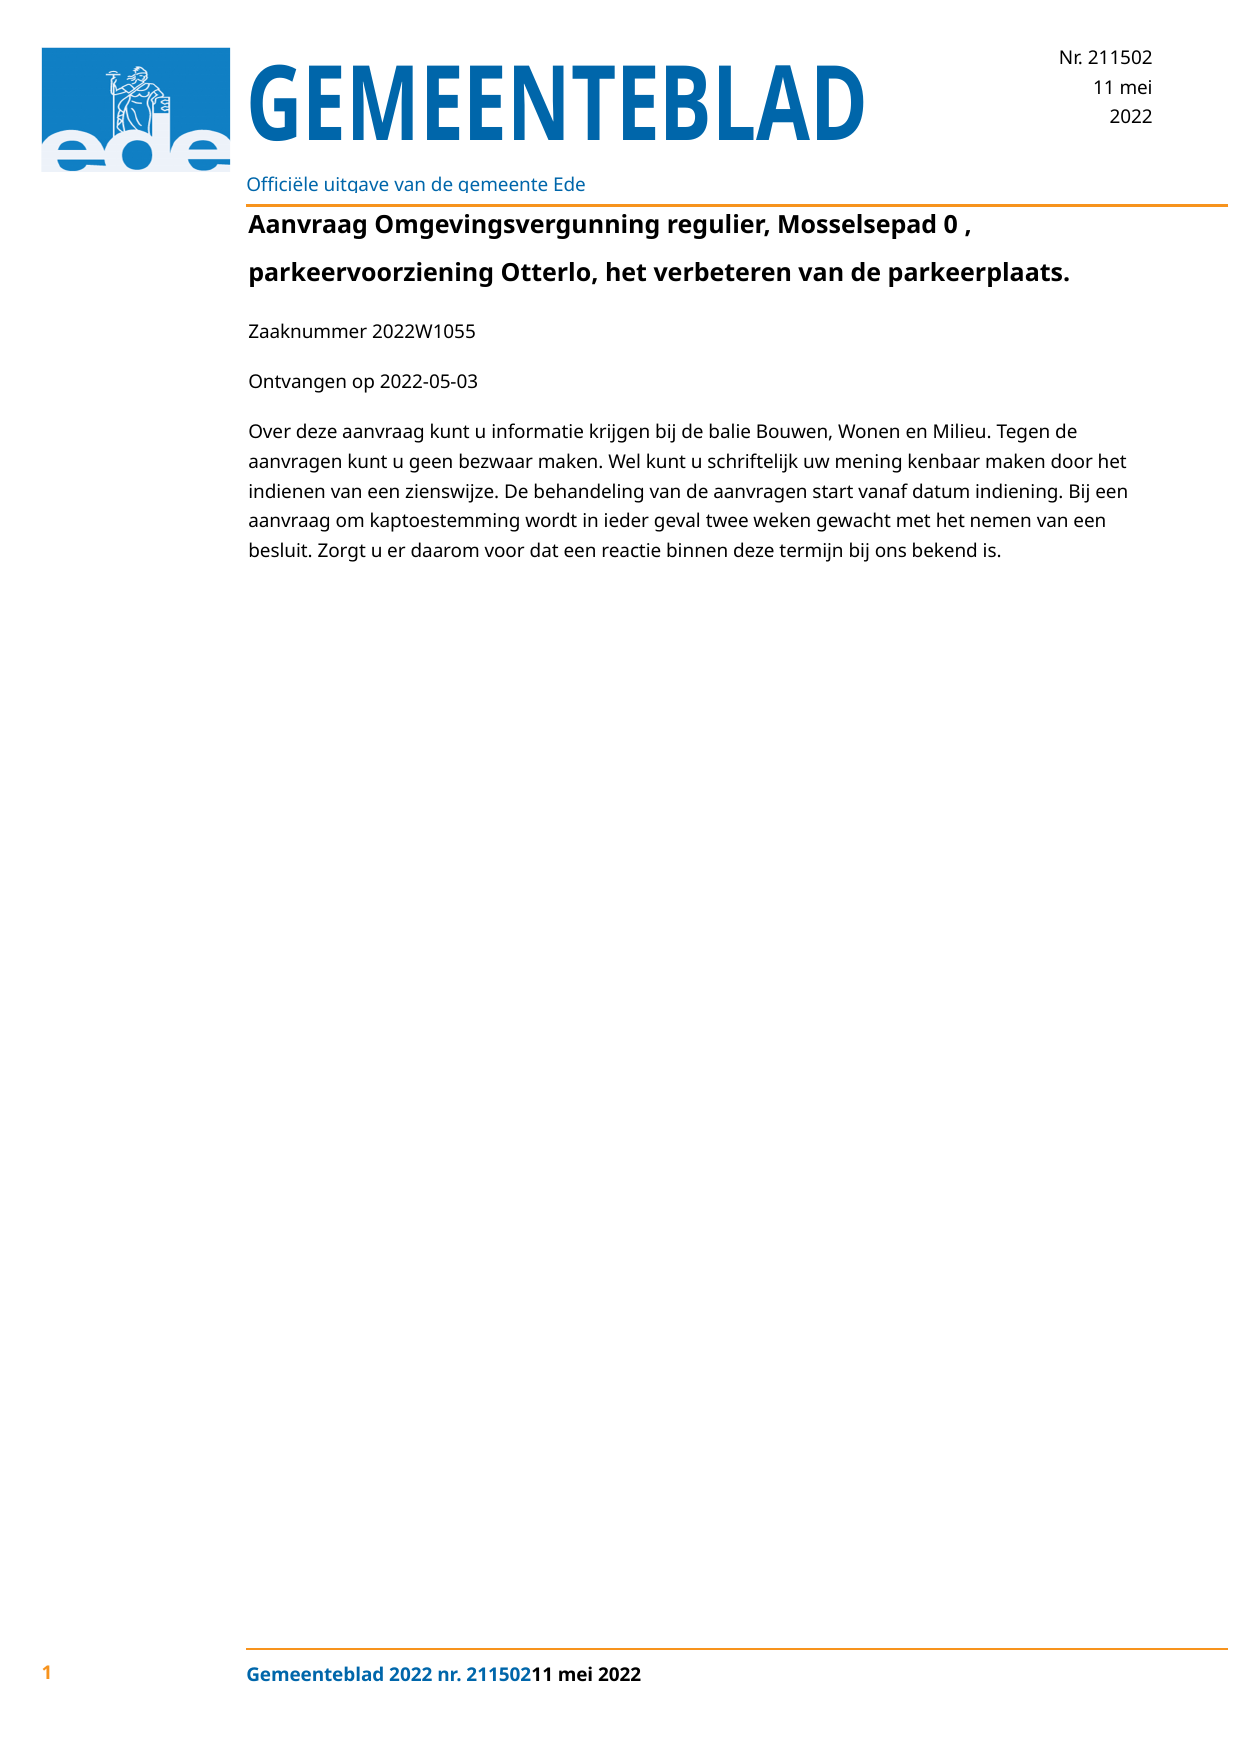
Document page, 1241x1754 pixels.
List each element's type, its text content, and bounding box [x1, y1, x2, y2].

text Zaaknummer 2022W1055 [248, 318, 1152, 344]
picture [41, 47, 231, 172]
text Ontvangen op 2022-05-03 [248, 368, 1152, 394]
text Aanvraag Omgevingsvergunning regulier, Mosselsepad 0 , parkeervoorziening Otterlo, het verbeteren van de parkeerplaats. [248, 207, 1152, 288]
text Over deze aanvraag kunt u informatie krijgen bij de balie Bouwen, Wonen en Milieu. Tegen de aanvragen kunt u geen bezwaar maken. Wel kunt u schriftelijk uw mening kenbaar maken door het indienen van een zienswijze. De behandeling van de aanvragen start vanaf datum indiening. Bij een aanvraag om kaptoestemming wordt in ieder geval twee weken gewacht met het nemen van een besluit. Zorgt u er daarom voor dat een reactie binnen deze termijn bij ons bekend is. [248, 419, 1152, 563]
